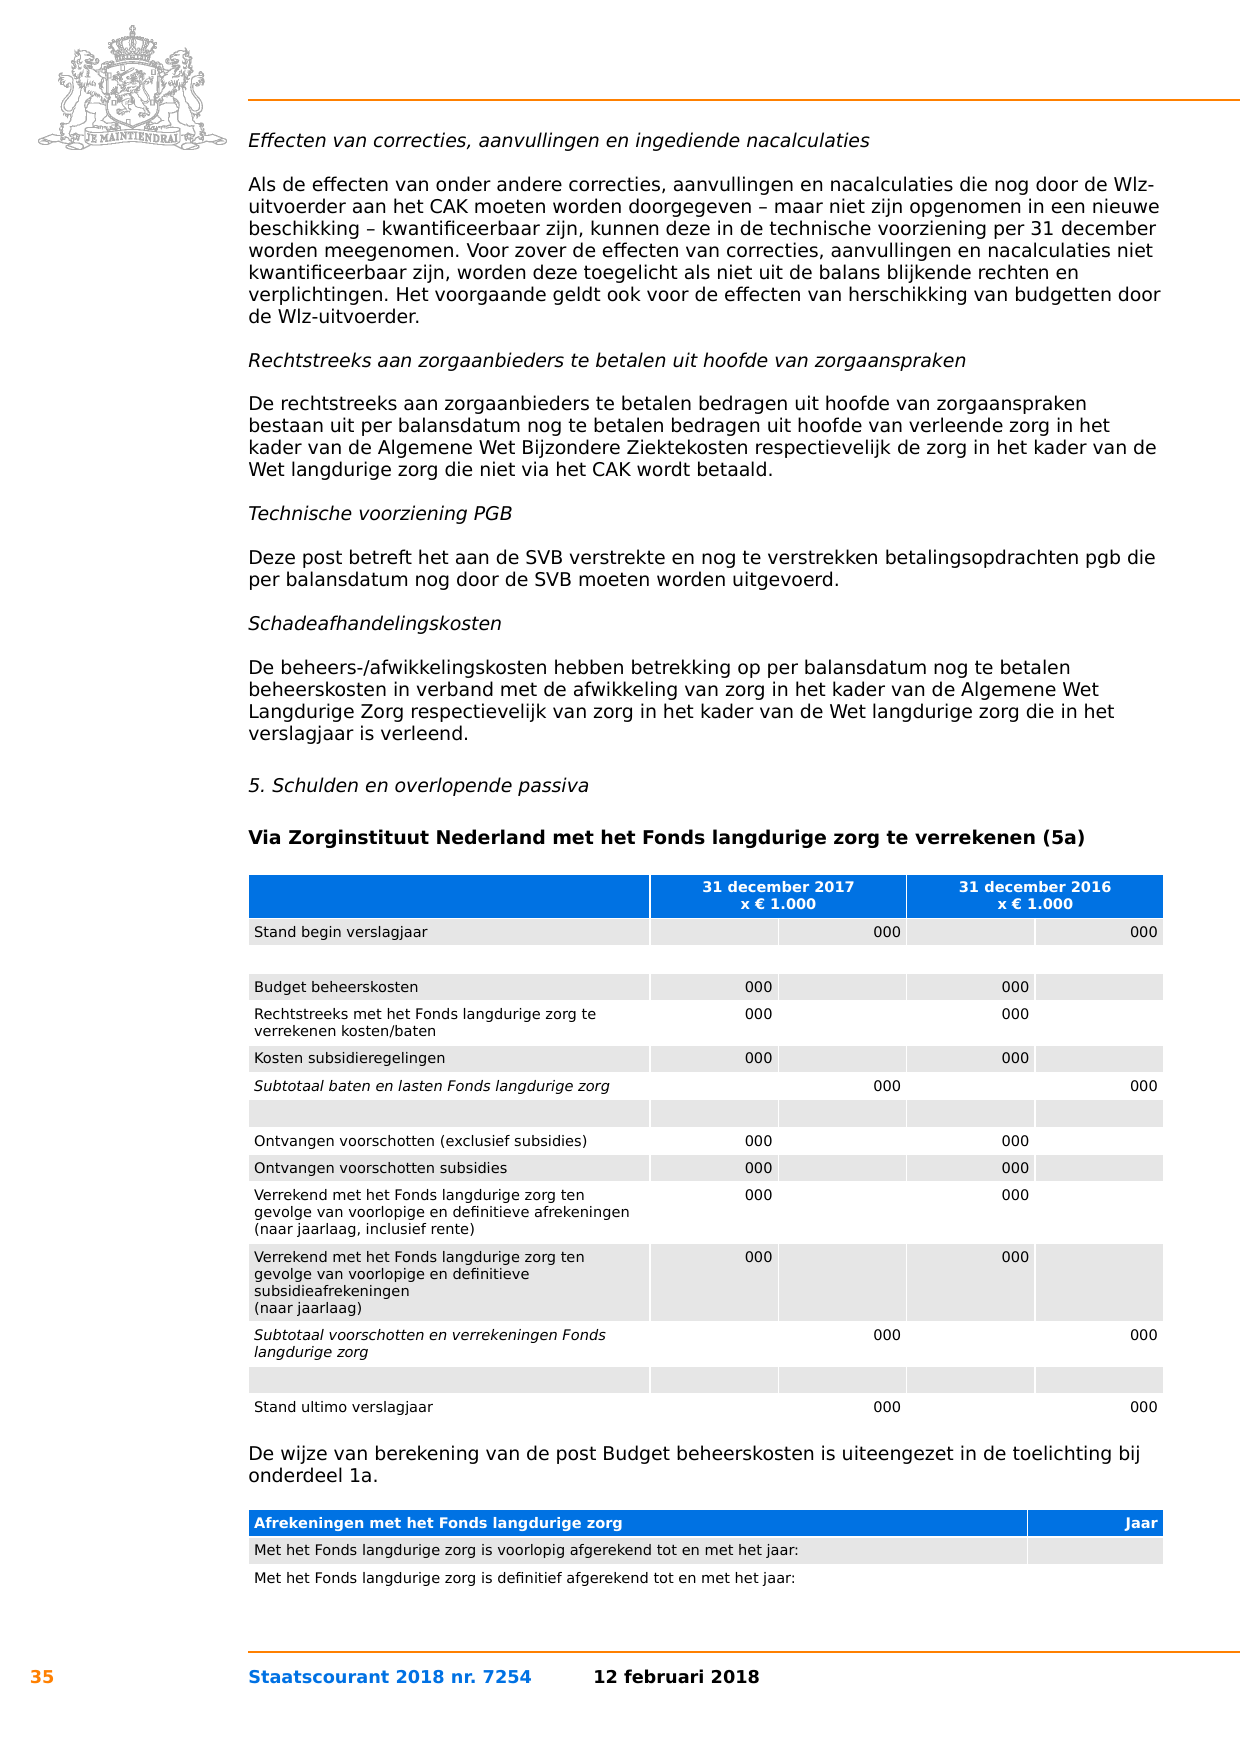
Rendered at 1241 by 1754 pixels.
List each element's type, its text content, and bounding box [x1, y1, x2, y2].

table_cell [651, 1394, 778, 1420]
text Als de effecten van onder andere correcties, aanvullingen en nacalculaties die nog door de Wlz-uitvoerder aan het CAK moeten worden doorgegeven – maar niet zijn opgenomen in een nieuwe beschikking – kwantificeerbaar zijn, kunnen deze in de technische voorziening per 31 december worden meegenomen. Voor zover de effecten van correcties, aanvullingen en nacalculaties niet kwantificeerbaar zijn, worden deze toegelicht als niet uit de balans blijkende rechten en verplichtingen. Het voorgaande geldt ook voor de effecten van herschikking van budgetten door de Wlz-uitvoerder. [248, 174, 1163, 328]
table_cell [651, 1100, 778, 1127]
subtitle Technische voorziening PGB [248, 503, 1163, 525]
table_header Jaar [1028, 1510, 1163, 1536]
table_cell [1036, 1183, 1163, 1243]
text De beheers-/afwikkelingskosten hebben betrekking op per balansdatum nog te betalen beheerskosten in verband met de afwikkeling van zorg in het kader van de Algemene Wet Langdurige Zorg respectievelijk van zorg in het kader van de Wet langdurige zorg die in het verslagjaar is verleend. [248, 657, 1163, 744]
subtitle Schadeafhandelingskosten [248, 613, 1163, 635]
table_cell 000 [907, 1155, 1034, 1181]
table_cell 000 [1036, 919, 1163, 945]
table_cell Met het Fonds langdurige zorg is voorlopig afgerekend tot en met het jaar: [249, 1538, 1027, 1564]
subtitle Via Zorginstituut Nederland met het Fonds langdurige zorg te verrekenen (5a) [248, 827, 1163, 848]
table_cell [907, 919, 1034, 945]
table_header Afrekeningen met het Fonds langdurige zorg [249, 1510, 1027, 1536]
table_cell Stand ultimo verslagjaar [249, 1394, 649, 1420]
table_cell 000 [907, 1128, 1034, 1154]
table_cell [1028, 1538, 1163, 1564]
table_cell 000 [651, 1155, 778, 1181]
table_cell [779, 974, 906, 1000]
table_cell 000 [907, 1244, 1034, 1321]
table_header 31 december 2017 x € 1.000 [651, 875, 906, 918]
table_cell [779, 1367, 906, 1393]
table_cell [907, 1100, 1034, 1127]
table_cell 000 [1036, 1394, 1163, 1420]
table_cell 000 [651, 1183, 778, 1243]
table_cell [1036, 1244, 1163, 1321]
table_cell 000 [779, 919, 906, 945]
table_cell Subtotaal voorschotten en verrekeningen Fonds langdurige zorg [249, 1322, 649, 1366]
table_cell [779, 1244, 906, 1321]
table_cell Verrekend met het Fonds langdurige zorg ten gevolge van voorlopige en definitieve afrekeningen (naar jaarlaag, inclusief rente) [249, 1183, 649, 1243]
table_cell 000 [907, 974, 1034, 1000]
table_cell Met het Fonds langdurige zorg is definitief afgerekend tot en met het jaar: [249, 1565, 1027, 1591]
text Deze post betreft het aan de SVB verstrekte en nog te verstrekken betalingsopdrachten pgb die per balansdatum nog door de SVB moeten worden uitgevoerd. [248, 547, 1163, 591]
table_header 31 december 2016 x € 1.000 [907, 875, 1163, 918]
table_cell [779, 1155, 906, 1181]
table_cell [779, 1046, 906, 1072]
table_cell Rechtstreeks met het Fonds langdurige zorg te verrekenen kosten/baten [249, 1001, 649, 1044]
picture [38, 25, 227, 150]
text De wijze van berekening van de post Budget beheerskosten is uiteengezet in de toelichting bij onderdeel 1a. [248, 1443, 1163, 1487]
table_cell [1036, 1155, 1163, 1181]
table_cell Ontvangen voorschotten (exclusief subsidies) [249, 1128, 649, 1154]
table_cell Subtotaal baten en lasten Fonds langdurige zorg [249, 1073, 649, 1099]
table_cell [1036, 1046, 1163, 1072]
subtitle Effecten van correcties, aanvullingen en ingediende nacalculaties [248, 130, 1163, 152]
table_cell 000 [907, 1183, 1034, 1243]
table_cell 000 [1036, 1073, 1163, 1099]
table_cell 000 [907, 1001, 1034, 1044]
table_cell Kosten subsidieregelingen [249, 1046, 649, 1072]
table_cell Stand begin verslagjaar [249, 919, 649, 945]
table_cell [1036, 974, 1163, 1000]
table_cell [1036, 946, 1163, 973]
table_cell [249, 1100, 649, 1127]
table_cell [1036, 1100, 1163, 1127]
table_cell [1036, 1128, 1163, 1154]
table_cell [249, 946, 649, 973]
table_cell [1036, 1001, 1163, 1044]
table_cell 000 [651, 1244, 778, 1321]
table_cell [651, 919, 778, 945]
table_cell [907, 946, 1034, 973]
table_cell [651, 1322, 778, 1366]
subtitle 5. Schulden en overlopende passiva [248, 774, 1163, 797]
table_cell 000 [651, 974, 778, 1000]
table_cell 000 [779, 1073, 906, 1099]
table_cell [779, 1100, 906, 1127]
table_cell 000 [779, 1322, 906, 1366]
table_cell [1028, 1565, 1163, 1591]
table_cell [779, 946, 906, 973]
table_cell [249, 1367, 649, 1393]
table_cell Ontvangen voorschotten subsidies [249, 1155, 649, 1181]
table_cell [651, 946, 778, 973]
table_cell [907, 1394, 1034, 1420]
table_cell 000 [907, 1046, 1034, 1072]
table_cell 000 [1036, 1322, 1163, 1366]
table_cell [651, 1367, 778, 1393]
subtitle Rechtstreeks aan zorgaanbieders te betalen uit hoofde van zorgaanspraken [248, 349, 1163, 371]
table_cell [1036, 1367, 1163, 1393]
table_cell Verrekend met het Fonds langdurige zorg ten gevolge van voorlopige en definitieve subsidieafrekeningen (naar jaarlaag) [249, 1244, 649, 1321]
table_cell [907, 1073, 1034, 1099]
table_cell [907, 1322, 1034, 1366]
table_cell [779, 1128, 906, 1154]
table_cell 000 [651, 1001, 778, 1044]
table_cell [907, 1367, 1034, 1393]
table_header [249, 875, 649, 918]
table_cell Budget beheerskosten [249, 974, 649, 1000]
table_cell [779, 1183, 906, 1243]
table_cell [651, 1073, 778, 1099]
table_cell [779, 1001, 906, 1044]
table_cell 000 [779, 1394, 906, 1420]
table_cell 000 [651, 1128, 778, 1154]
table_cell 000 [651, 1046, 778, 1072]
text De rechtstreeks aan zorgaanbieders te betalen bedragen uit hoofde van zorgaanspraken bestaan uit per balansdatum nog te betalen bedragen uit hoofde van verleende zorg in het kader van de Algemene Wet Bijzondere Ziektekosten respectievelijk de zorg in het kader van de Wet langdurige zorg die niet via het CAK wordt betaald. [248, 393, 1163, 481]
